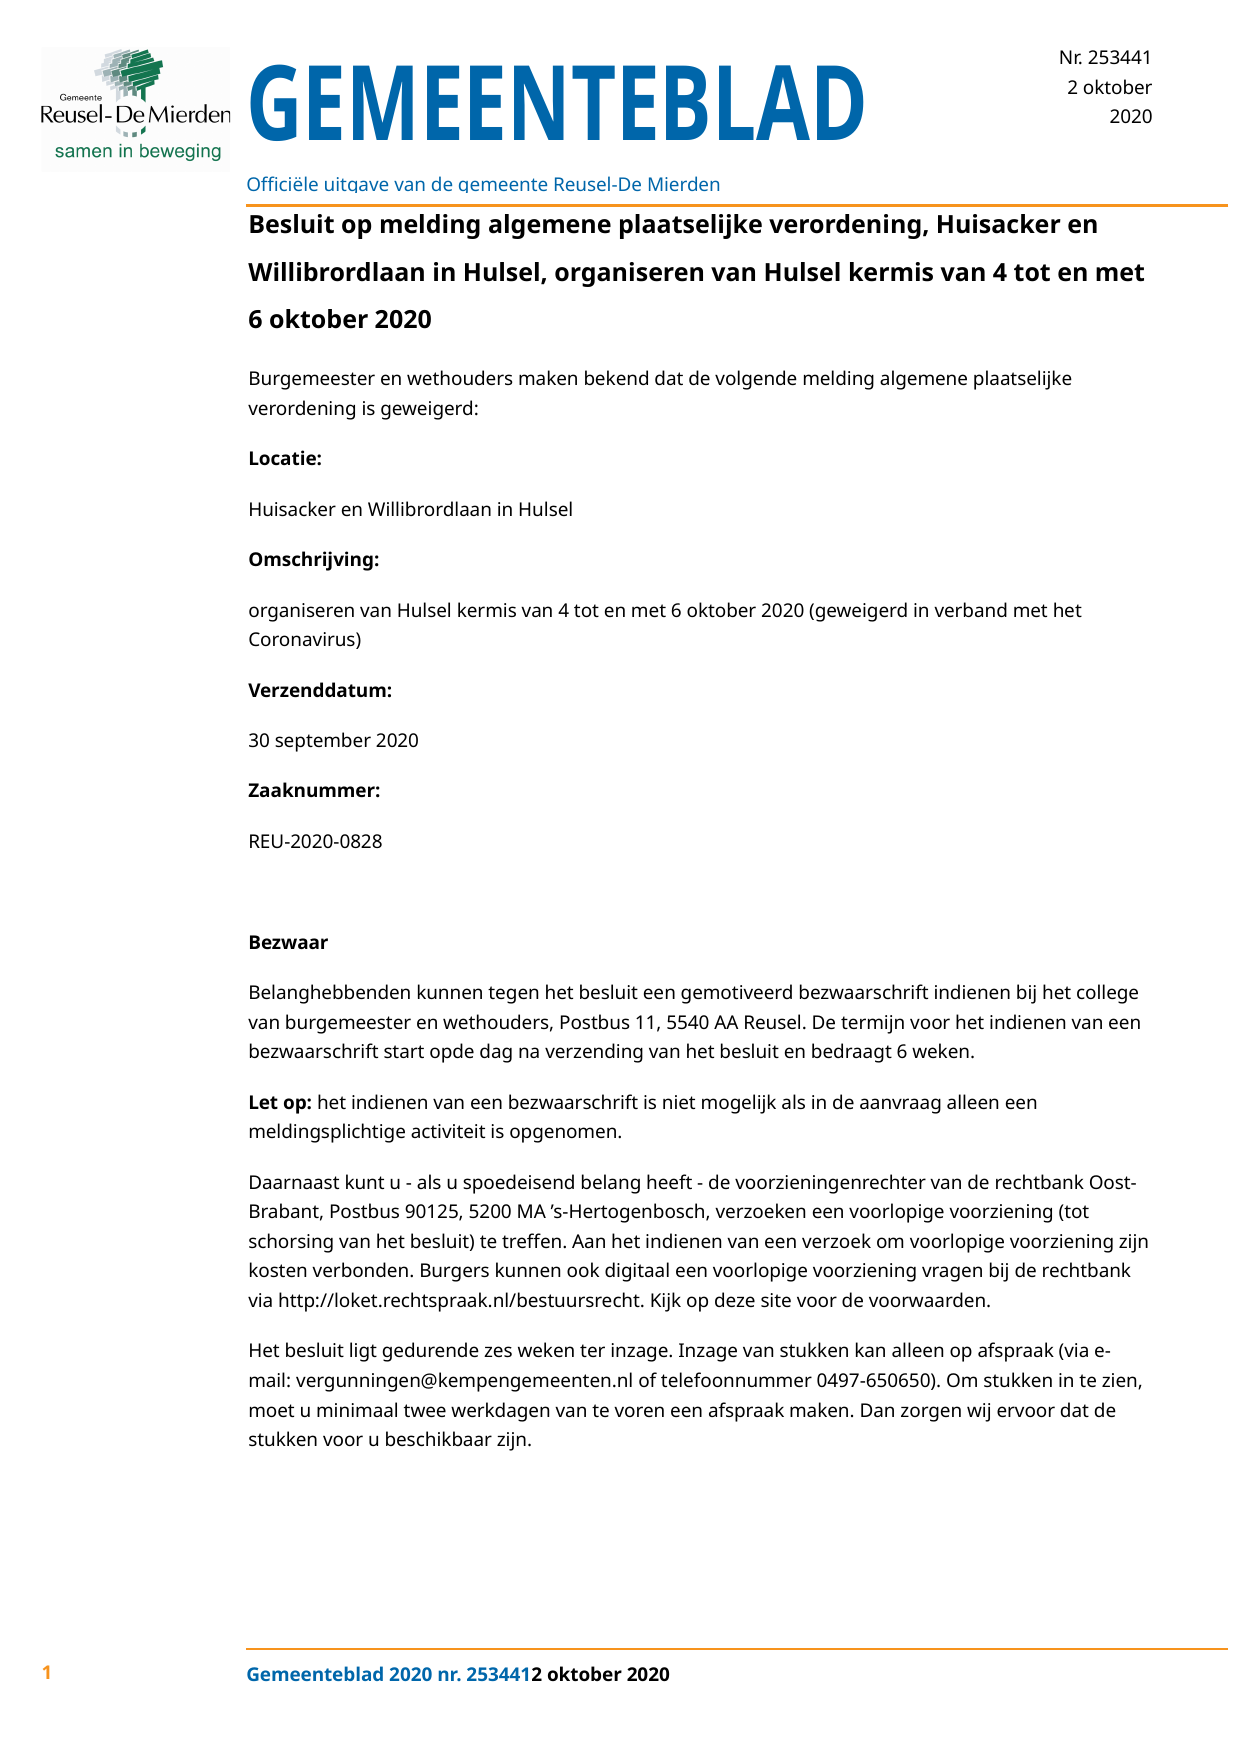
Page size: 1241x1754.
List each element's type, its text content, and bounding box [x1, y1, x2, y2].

text Besluit op melding algemene plaatselijke verordening, Huisacker en Willibrordlaan in Hulsel, organiseren van Hulsel kermis van 4 tot en met 6 oktober 2020 [248, 207, 1152, 336]
picture [41, 47, 231, 172]
text Bezwaar [248, 929, 1152, 954]
text organiseren van Hulsel kermis van 4 tot en met 6 oktober 2020 (geweigerd in verband met het Coronavirus) [248, 597, 1152, 652]
text Het besluit ligt gedurende zes weken ter inzage. Inzage van stukken kan alleen op afspraak (via e-mail: vergunningen@kempengemeenten.nl of telefoonnummer 0497-650650). Om stukken in te zien, moet u minimaal twee werkdagen van te voren een afspraak maken. Dan zorgen wij ervoor dat de stukken voor u beschikbaar zijn. [248, 1338, 1152, 1452]
text Omschrijving: [248, 546, 1152, 572]
text REU-2020-0828 [248, 828, 1152, 854]
text Burgemeester en wethouders maken bekend dat de volgende melding algemene plaatselijke verordening is geweigerd: [248, 366, 1152, 421]
text 30 september 2020 [248, 727, 1152, 753]
text Huisacker en Willibrordlaan in Hulsel [248, 496, 1152, 522]
text Daarnaast kunt u - als u spoedeisend belang heeft - de voorzieningenrechter van de rechtbank Oost-Brabant, Postbus 90125, 5200 MA ’s-Hertogenbosch, verzoeken een voorlopige voorziening (tot schorsing van het besluit) te treffen. Aan het indienen van een verzoek om voorlopige voorziening zijn kosten verbonden. Burgers kunnen ook digitaal een voorlopige voorziening vragen bij de rechtbank via http://loket.rechtspraak.nl/bestuursrecht. Kijk op deze site voor de voorwaarden. [248, 1169, 1152, 1313]
text Zaaknummer: [248, 778, 1152, 803]
text Locatie: [248, 446, 1152, 471]
text Verzenddatum: [248, 677, 1152, 702]
text Belanghebbenden kunnen tegen het besluit een gemotiveerd bezwaarschrift indienen bij het college van burgemeester en wethouders, Postbus 11, 5540 AA Reusel. De termijn voor het indienen van een bezwaarschrift start opde dag na verzending van het besluit en bedraagt 6 weken. [248, 979, 1152, 1064]
text Let op: het indienen van een bezwaarschrift is niet mogelijk als in de aanvraag alleen een meldingsplichtige activiteit is opgenomen. [248, 1089, 1152, 1144]
